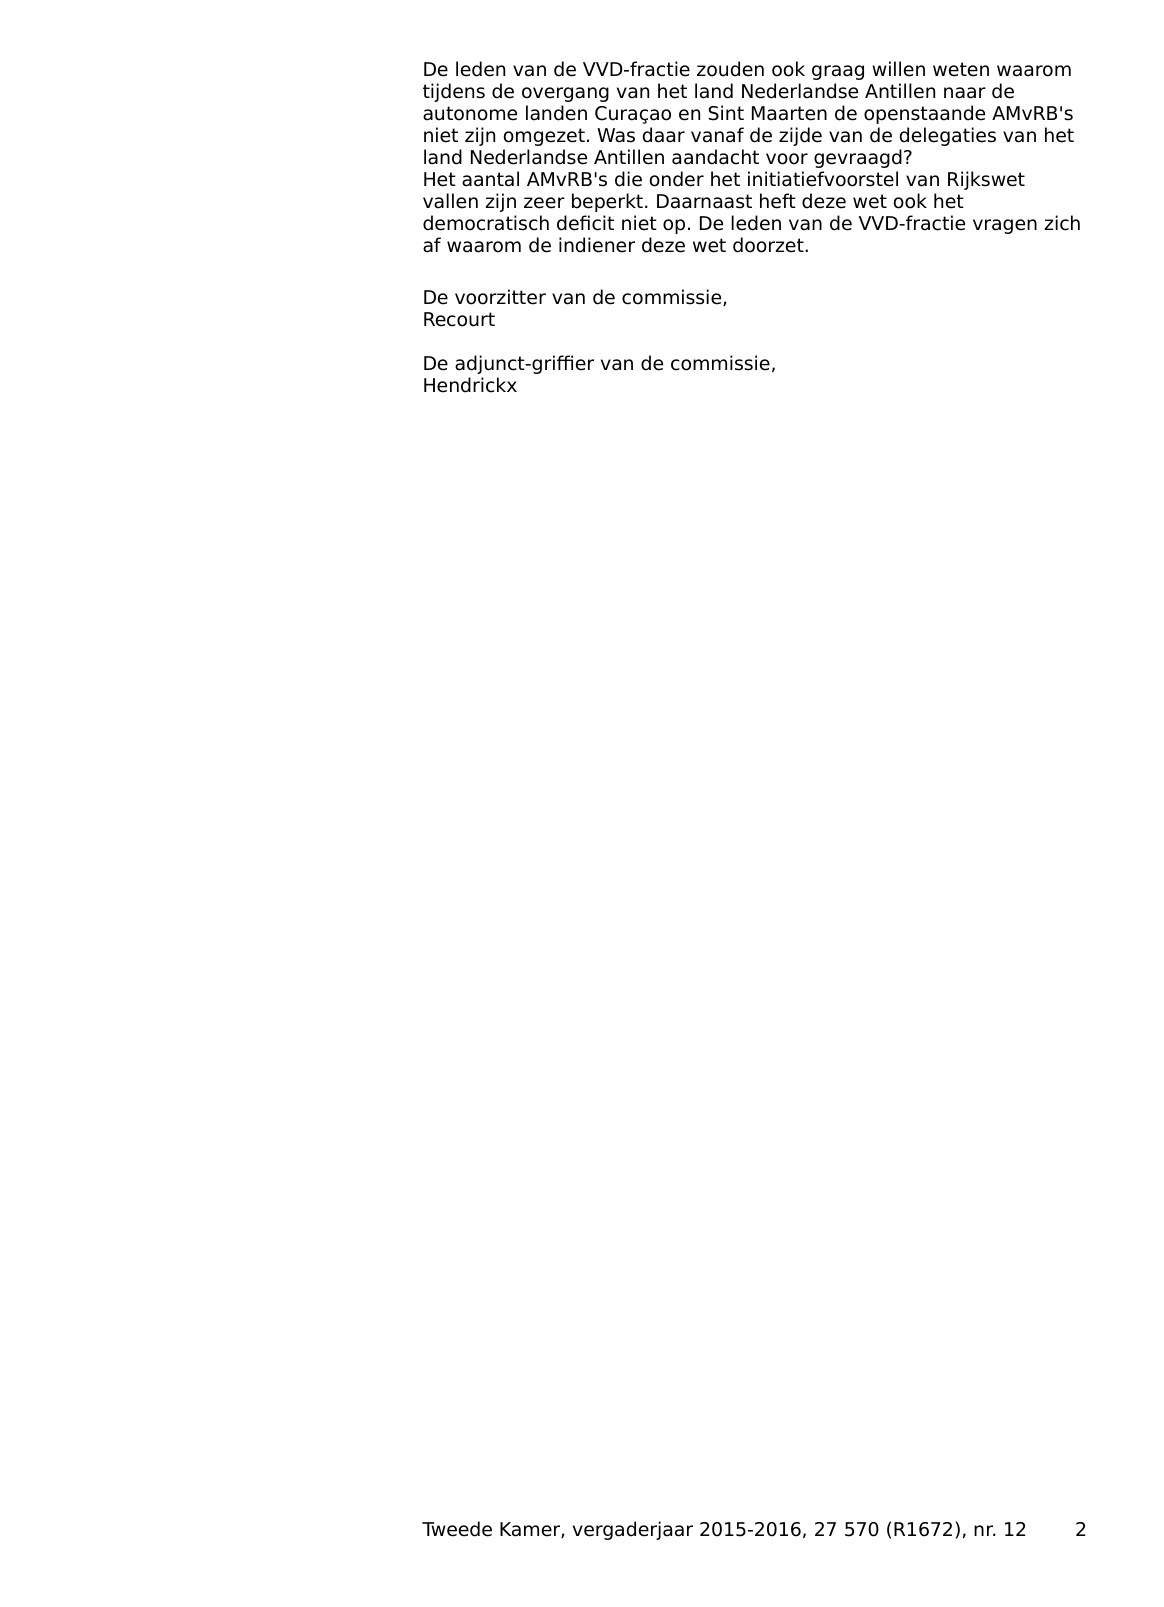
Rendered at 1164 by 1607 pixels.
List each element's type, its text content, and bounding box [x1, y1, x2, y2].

text De leden van de VVD-fractie zouden ook graag willen weten waarom tijdens de overgang van het land Nederlandse Antillen naar de autonome landen Curaçao en Sint Maarten de openstaande AMvRB's niet zijn omgezet. Was daar vanaf de zijde van de delegaties van het land Nederlandse Antillen aandacht voor gevraagd? [422, 59, 1087, 169]
text De voorzitter van de commissie, Recourt [422, 287, 1087, 331]
text De adjunct-griffier van de commissie, Hendrickx [422, 353, 1087, 397]
text Het aantal AMvRB's die onder het initiatiefvoorstel van Rijkswet vallen zijn zeer beperkt. Daarnaast heft deze wet ook het democratisch deficit niet op. De leden van de VVD-fractie vragen zich af waarom de indiener deze wet doorzet. [422, 169, 1087, 257]
